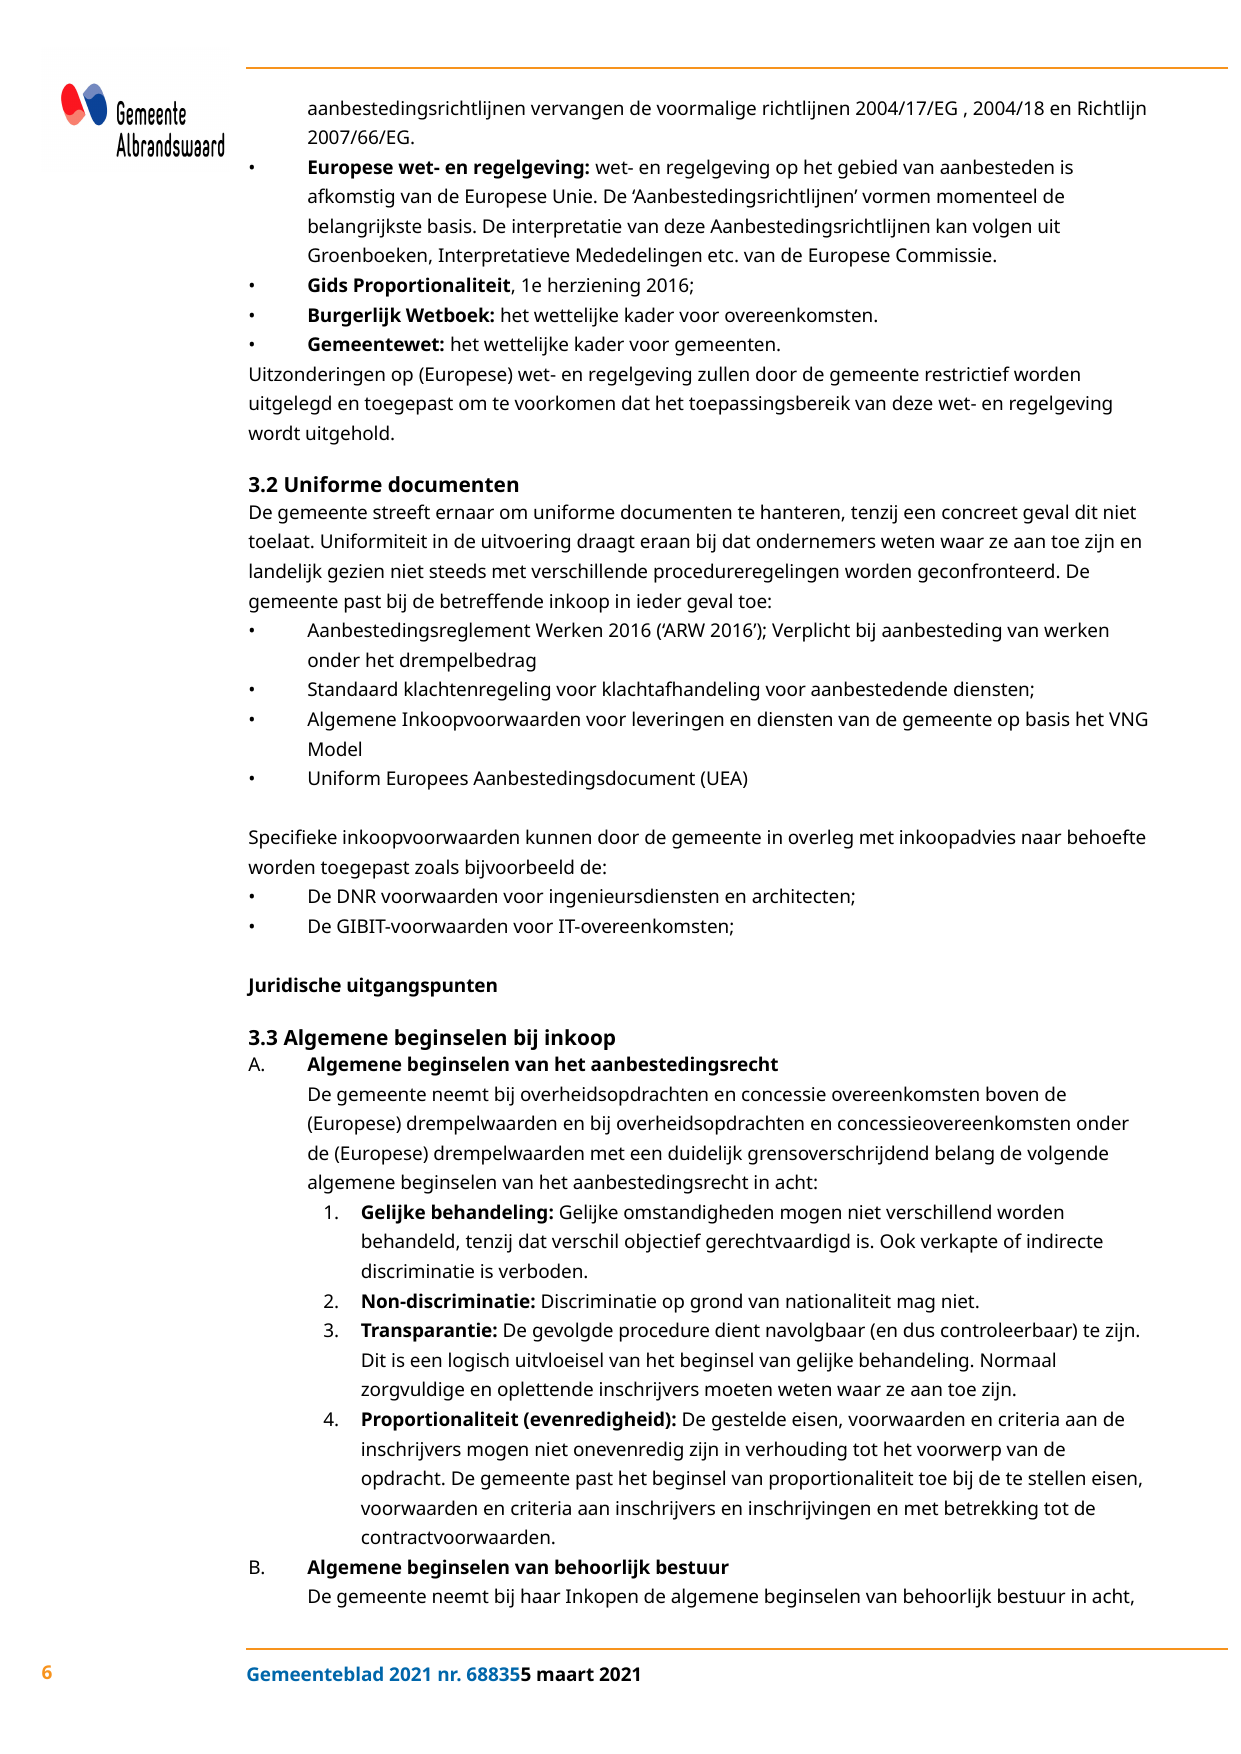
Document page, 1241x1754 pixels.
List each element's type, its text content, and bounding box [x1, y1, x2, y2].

list Algemene beginselen van behoorlijk bestuur [248, 1554, 1152, 1580]
list Standaard klachtenregeling voor klachtafhandeling voor aanbestedende diensten; [248, 677, 1152, 702]
list Uniform Europees Aanbestedingsdocument (UEA) [248, 765, 1152, 791]
list aanbestedingsrichtlijnen vervangen de voormalige richtlijnen 2004/17/EG , 2004/18 en Richtlijn 2007/66/EG. [248, 95, 1152, 150]
list Europese wet- en regelgeving: wet- en regelgeving op het gebied van aanbesteden is afkomstig van de Europese Unie. De ‘Aanbestedingsrichtlijnen’ vormen momenteel de belangrijkste basis. De interpretatie van deze Aanbestedingsrichtlijnen kan volgen uit Groenboeken, Interpretatieve Mededelingen etc. van de Europese Commissie. [248, 154, 1152, 268]
picture [41, 47, 231, 172]
text Juridische uitgangspunten [248, 972, 1152, 998]
text Uitzonderingen op (Europese) wet- en regelgeving zullen door de gemeente restrictief worden uitgelegd en toegepast om te voorkomen dat het toepassingsbereik van deze wet- en regelgeving wordt uitgehold. [248, 361, 1152, 446]
list De GIBIT-voorwaarden voor IT-overeenkomsten; [248, 913, 1152, 939]
list Gids Proportionaliteit, 1e herziening 2016; [248, 272, 1152, 298]
text De gemeente streeft ernaar om uniforme documenten te hanteren, tenzij een concreet geval dit niet toelaat. Uniformiteit in de uitvoering draagt eraan bij dat ondernemers weten waar ze aan toe zijn en landelijk gezien niet steeds met verschillende procedureregelingen worden geconfronteerd. De gemeente past bij de betreffende inkoop in ieder geval toe: [248, 499, 1152, 613]
list Algemene beginselen van het aanbestedingsrecht [248, 1051, 1152, 1077]
list Proportionaliteit (evenredigheid): De gestelde eisen, voorwaarden en criteria aan de inschrijvers mogen niet onevenredig zijn in verhouding tot het voorwerp van de opdracht. De gemeente past het beginsel van proportionaliteit toe bij de te stellen eisen, voorwaarden en criteria aan inschrijvers en inschrijvingen en met betrekking tot de contractvoorwaarden. [323, 1406, 1152, 1550]
list Algemene Inkoopvoorwaarden voor leveringen en diensten van de gemeente op basis het VNG Model [248, 706, 1152, 761]
list Transparantie: De gevolgde procedure dient navolgbaar (en dus controleerbaar) te zijn. Dit is een logisch uitvloeisel van het beginsel van gelijke behandeling. Normaal zorgvuldige en oplettende inschrijvers moeten weten waar ze aan toe zijn. [323, 1317, 1152, 1402]
list Burgerlijk Wetboek: het wettelijke kader voor overeenkomsten. [248, 302, 1152, 328]
list De gemeente neemt bij overheidsopdrachten en concessie overeenkomsten boven de (Europese) drempelwaarden en bij overheidsopdrachten en concessieovereenkomsten onder de (Europese) drempelwaarden met een duidelijk grensoverschrijdend belang de volgende algemene beginselen van het aanbestedingsrecht in acht: [248, 1081, 1152, 1195]
text Specifieke inkoopvoorwaarden kunnen door de gemeente in overleg met inkoopadvies naar behoefte worden toegepast zoals bijvoorbeeld de: [248, 824, 1152, 880]
text 3.2 Uniforme documenten [248, 471, 1152, 499]
list Gemeentewet: het wettelijke kader voor gemeenten. [248, 331, 1152, 357]
list De DNR voorwaarden voor ingenieursdiensten en architecten; [248, 884, 1152, 909]
text 3.3 Algemene beginselen bij inkoop [248, 1023, 1152, 1051]
list De gemeente neemt bij haar Inkopen de algemene beginselen van behoorlijk bestuur in acht, [248, 1584, 1152, 1609]
list Gelijke behandeling: Gelijke omstandigheden mogen niet verschillend worden behandeld, tenzij dat verschil objectief gerechtvaardigd is. Ook verkapte of indirecte discriminatie is verboden. [323, 1199, 1152, 1284]
list Aanbestedingsreglement Werken 2016 (‘ARW 2016’); Verplicht bij aanbesteding van werken onder het drempelbedrag [248, 617, 1152, 673]
list Non-discriminatie: Discriminatie op grond van nationaliteit mag niet. [323, 1288, 1152, 1314]
